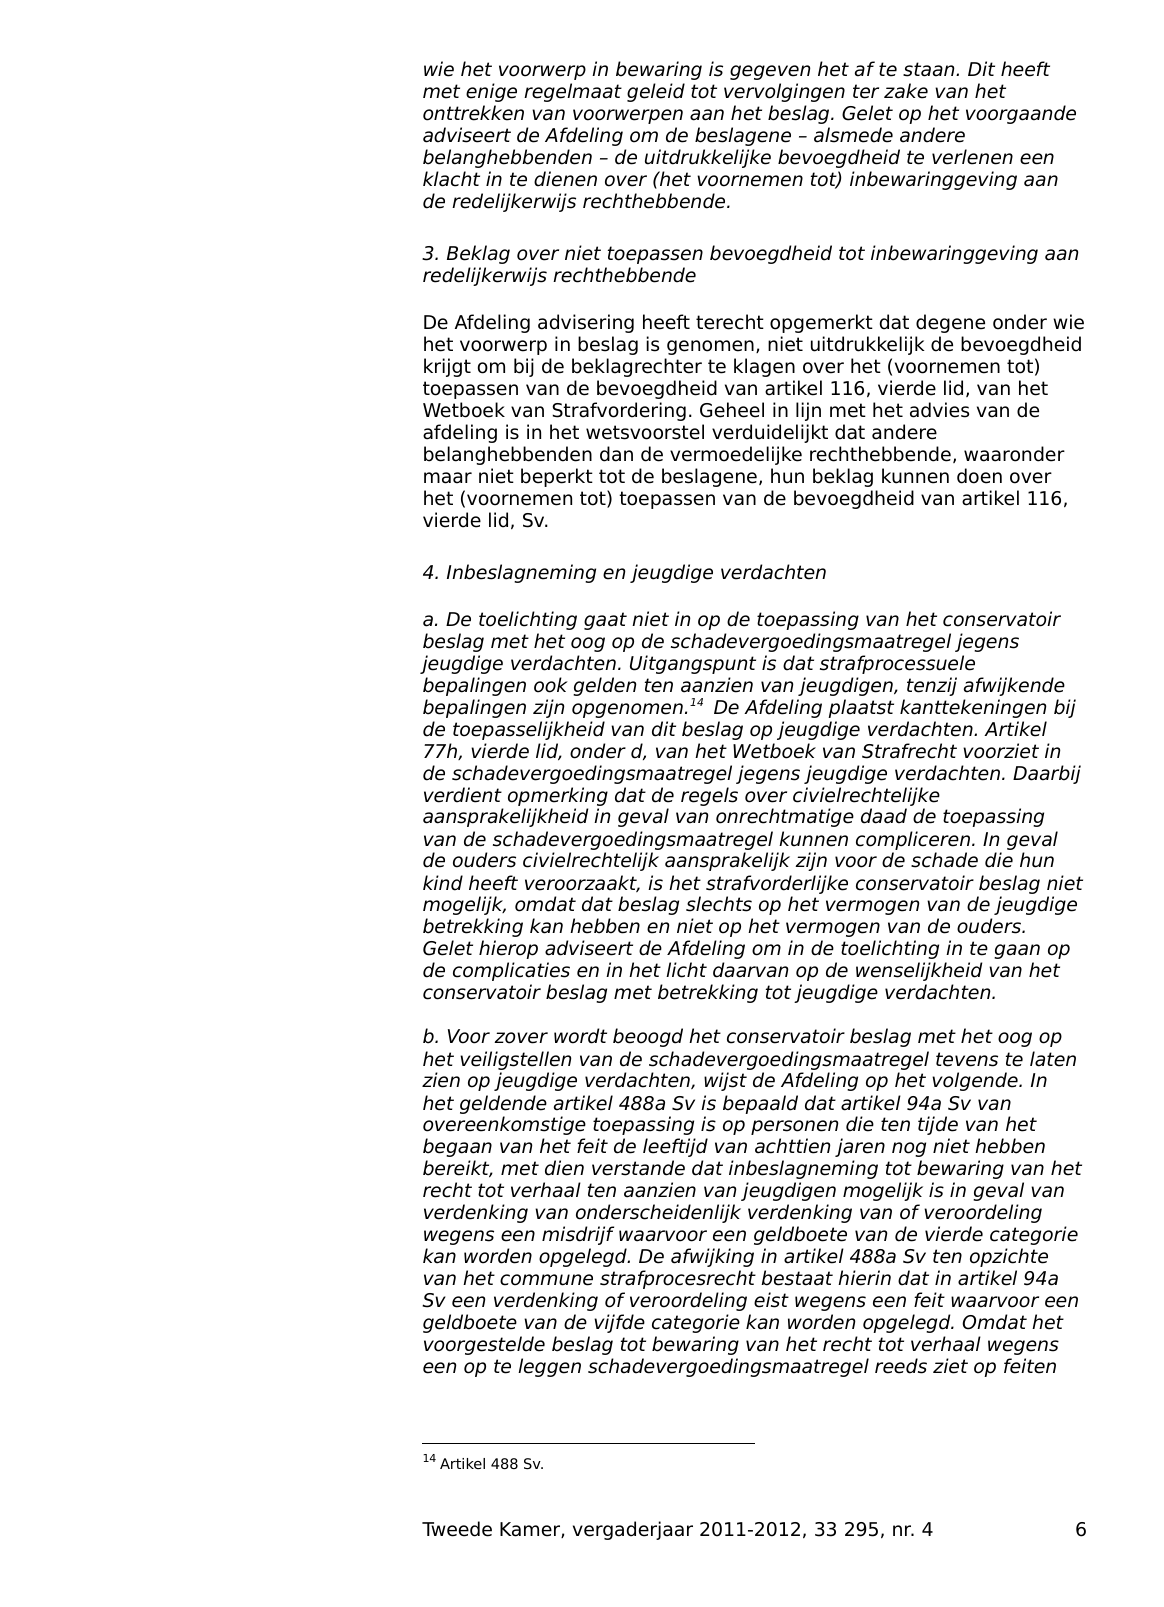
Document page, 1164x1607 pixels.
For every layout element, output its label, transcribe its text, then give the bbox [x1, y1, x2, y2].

text b. Voor zover wordt beoogd het conservatoir beslag met het oog op het veiligstellen van de schadevergoedingsmaatregel tevens te laten zien op jeugdige verdachten, wijst de Afdeling op het volgende. In het geldende artikel 488a Sv is bepaald dat artikel 94a Sv van overeenkomstige toepassing is op personen die ten tijde van het begaan van het feit de leeftijd van achttien jaren nog niet hebben bereikt, met dien verstande dat inbeslagneming tot bewaring van het recht tot verhaal ten aanzien van jeugdigen mogelijk is in geval van verdenking van onderscheidenlijk verdenking van of veroordeling wegens een misdrijf waarvoor een geldboete van de vierde categorie kan worden opgelegd. De afwijking in artikel 488a Sv ten opzichte van het commune strafprocesrecht bestaat hierin dat in artikel 94a Sv een verdenking of veroordeling eist wegens een feit waarvoor een geldboete van de vijfde categorie kan worden opgelegd. Omdat het voorgestelde beslag tot bewaring van het recht tot verhaal wegens een op te leggen schadevergoedingsmaatregel reeds ziet op feiten [422, 1026, 1087, 1378]
text De Afdeling advisering heeft terecht opgemerkt dat degene onder wie het voorwerp in beslag is genomen, niet uitdrukkelijk de bevoegdheid krijgt om bij de beklagrechter te klagen over het (voornemen tot) toepassen van de bevoegdheid van artikel 116, vierde lid, van het Wetboek van Strafvordering. Geheel in lijn met het advies van de afdeling is in het wetsvoorstel verduidelijkt dat andere belanghebbenden dan de vermoedelijke rechthebbende, waaronder maar niet beperkt tot de beslagene, hun beklag kunnen doen over het (voornemen tot) toepassen van de bevoegdheid van artikel 116, vierde lid, Sv. [422, 312, 1087, 532]
subtitle 3. Beklag over niet toepassen bevoegdheid tot inbewaringgeving aan redelijkerwijs rechthebbende [422, 243, 1087, 287]
text Gelet hierop adviseert de Afdeling om in de toelichting in te gaan op de complicaties en in het licht daarvan op de wenselijkheid van het conservatoir beslag met betrekking tot jeugdige verdachten. [422, 938, 1087, 1004]
text a. De toelichting gaat niet in op de toepassing van het conservatoir beslag met het oog op de schadevergoedingsmaatregel jegens jeugdige verdachten. Uitgangspunt is dat strafprocessuele bepalingen ook gelden ten aanzien van jeugdigen, tenzij afwijkende bepalingen zijn opgenomen. De Afdeling plaatst kanttekeningen bij de toepasselijkheid van dit beslag op jeugdige verdachten. Artikel 77h, vierde lid, onder d, van het Wetboek van Strafrecht voorziet in de schadevergoedingsmaatregel jegens jeugdige verdachten. Daarbij verdient opmerking dat de regels over civielrechtelijke aansprakelijkheid in geval van onrechtmatige daad de toepassing van de schadevergoedingsmaatregel kunnen compliceren. In geval de ouders civielrechtelijk aansprakelijk zijn voor de schade die hun kind heeft veroorzaakt, is het strafvorderlijke conservatoir beslag niet mogelijk, omdat dat beslag slechts op het vermogen van de jeugdige betrekking kan hebben en niet op het vermogen van de ouders. [422, 609, 1087, 938]
subtitle 4. Inbeslagneming en jeugdige verdachten [422, 562, 1087, 584]
text wie het voorwerp in bewaring is gegeven het af te staan. Dit heeft met enige regelmaat geleid tot vervolgingen ter zake van het onttrekken van voorwerpen aan het beslag. Gelet op het voorgaande adviseert de Afdeling om de beslagene – alsmede andere belanghebbenden – de uitdrukkelijke bevoegdheid te verlenen een klacht in te dienen over (het voornemen tot) inbewaringgeving aan de redelijkerwijs rechthebbende. [422, 59, 1087, 213]
text Artikel 488 Sv. [422, 1452, 1087, 1474]
